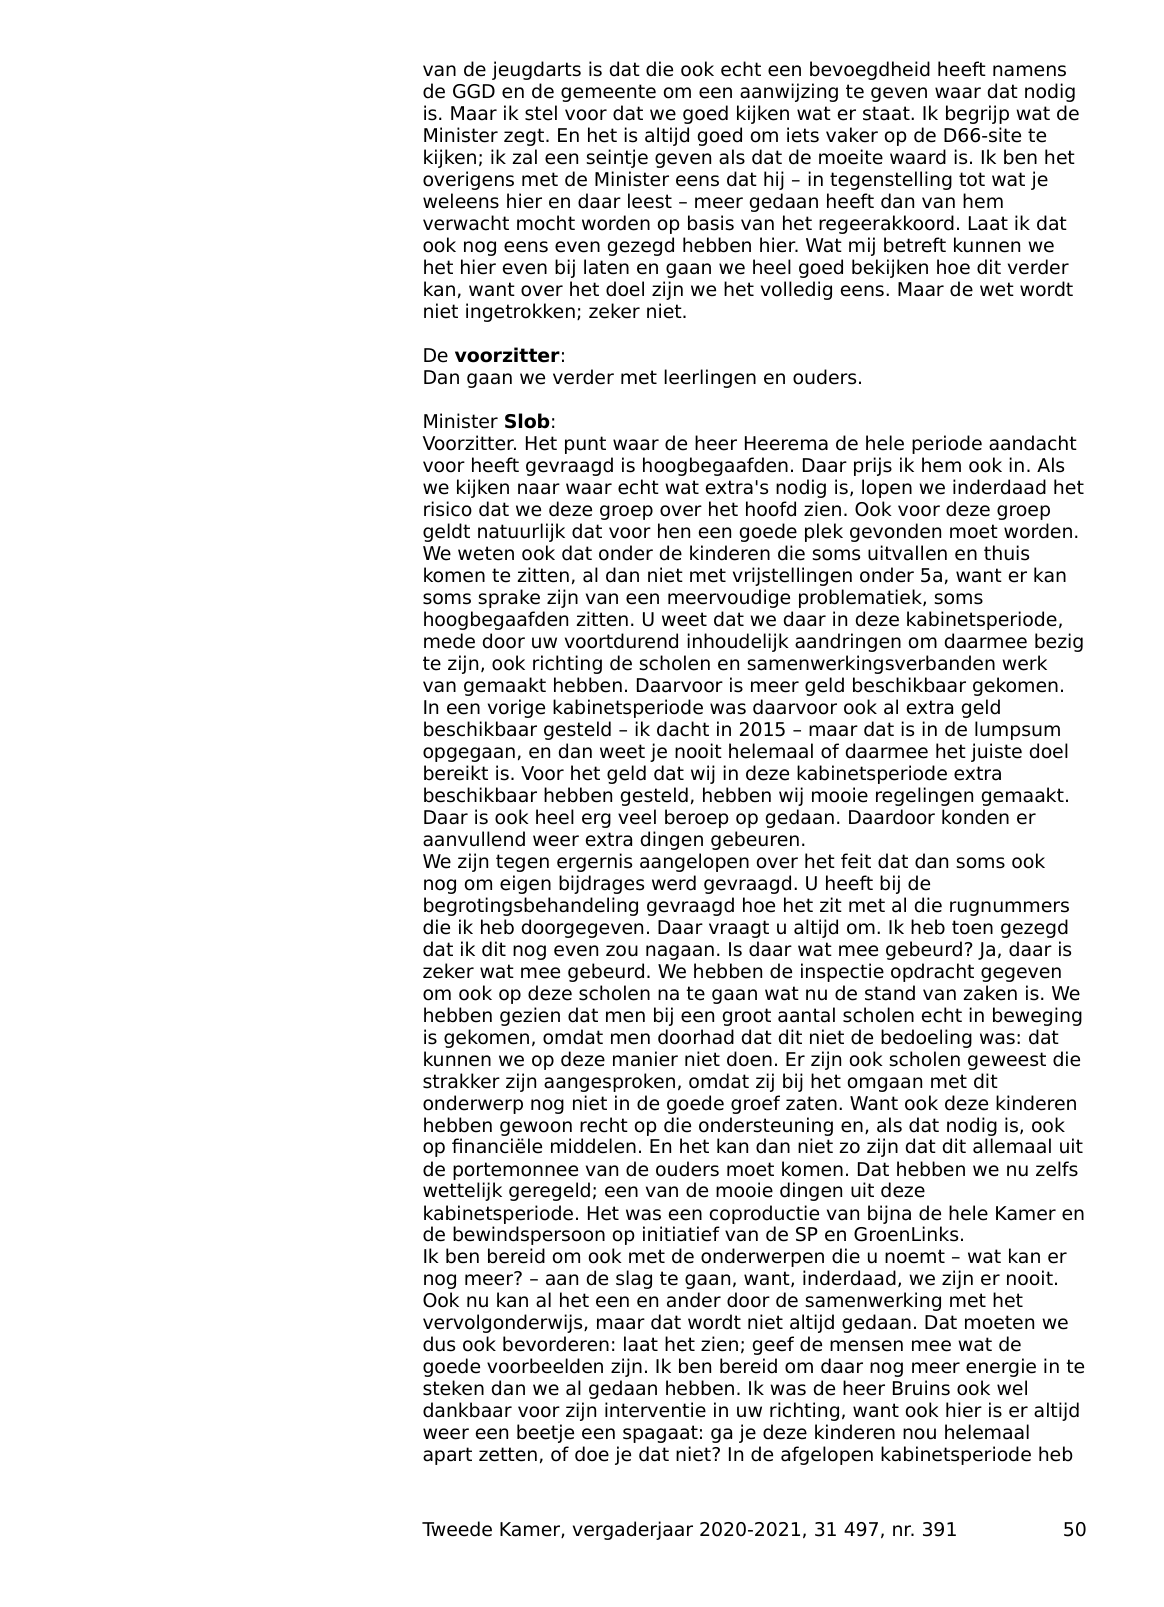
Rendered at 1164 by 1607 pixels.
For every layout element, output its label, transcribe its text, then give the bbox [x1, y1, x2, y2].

text Voorzitter. Het punt waar de heer Heerema de hele periode aandacht voor heeft gevraagd is hoogbegaafden. Daar prijs ik hem ook in. Als we kijken naar waar echt wat extra's nodig is, lopen we inderdaad het risico dat we deze groep over het hoofd zien. Ook voor deze groep geldt natuurlijk dat voor hen een goede plek gevonden moet worden. We weten ook dat onder de kinderen die soms uitvallen en thuis komen te zitten, al dan niet met vrijstellingen onder 5a, want er kan soms sprake zijn van een meervoudige problematiek, soms hoogbegaafden zitten. U weet dat we daar in deze kabinetsperiode, mede door uw voortdurend inhoudelijk aandringen om daarmee bezig te zijn, ook richting de scholen en samenwerkingsverbanden werk van gemaakt hebben. Daarvoor is meer geld beschikbaar gekomen. In een vorige kabinetsperiode was daarvoor ook al extra geld beschikbaar gesteld – ik dacht in 2015 – maar dat is in de lumpsum opgegaan, en dan weet je nooit helemaal of daarmee het juiste doel bereikt is. Voor het geld dat wij in deze kabinetsperiode extra beschikbaar hebben gesteld, hebben wij mooie regelingen gemaakt. Daar is ook heel erg veel beroep op gedaan. Daardoor konden er aanvullend weer extra dingen gebeuren. [422, 433, 1087, 851]
text Dan gaan we verder met leerlingen en ouders. [422, 367, 1087, 389]
text De voorzitter: [422, 345, 1087, 367]
text We zijn tegen ergernis aangelopen over het feit dat dan soms ook nog om eigen bijdrages werd gevraagd. U heeft bij de begrotingsbehandeling gevraagd hoe het zit met al die rugnummers die ik heb doorgegeven. Daar vraagt u altijd om. Ik heb toen gezegd dat ik dit nog even zou nagaan. Is daar wat mee gebeurd? Ja, daar is zeker wat mee gebeurd. We hebben de inspectie opdracht gegeven om ook op deze scholen na te gaan wat nu de stand van zaken is. We hebben gezien dat men bij een groot aantal scholen echt in beweging is gekomen, omdat men doorhad dat dit niet de bedoeling was: dat kunnen we op deze manier niet doen. Er zijn ook scholen geweest die strakker zijn aangesproken, omdat zij bij het omgaan met dit onderwerp nog niet in de goede groef zaten. Want ook deze kinderen hebben gewoon recht op die ondersteuning en, als dat nodig is, ook op financiële middelen. En het kan dan niet zo zijn dat dit allemaal uit de portemonnee van de ouders moet komen. Dat hebben we nu zelfs wettelijk geregeld; een van de mooie dingen uit deze kabinetsperiode. Het was een coproductie van bijna de hele Kamer en de bewindspersoon op initiatief van de SP en GroenLinks. [422, 851, 1087, 1246]
text Minister Slob: [422, 411, 1087, 433]
text van de jeugdarts is dat die ook echt een bevoegdheid heeft namens de GGD en de gemeente om een aanwijzing te geven waar dat nodig is. Maar ik stel voor dat we goed kijken wat er staat. Ik begrijp wat de Minister zegt. En het is altijd goed om iets vaker op de D66-site te kijken; ik zal een seintje geven als dat de moeite waard is. Ik ben het overigens met de Minister eens dat hij – in tegenstelling tot wat je weleens hier en daar leest – meer gedaan heeft dan van hem verwacht mocht worden op basis van het regeerakkoord. Laat ik dat ook nog eens even gezegd hebben hier. Wat mij betreft kunnen we het hier even bij laten en gaan we heel goed bekijken hoe dit verder kan, want over het doel zijn we het volledig eens. Maar de wet wordt niet ingetrokken; zeker niet. [422, 59, 1087, 323]
text Ik ben bereid om ook met de onderwerpen die u noemt – wat kan er nog meer? – aan de slag te gaan, want, inderdaad, we zijn er nooit. Ook nu kan al het een en ander door de samenwerking met het vervolgonderwijs, maar dat wordt niet altijd gedaan. Dat moeten we dus ook bevorderen: laat het zien; geef de mensen mee wat de goede voorbeelden zijn. Ik ben bereid om daar nog meer energie in te steken dan we al gedaan hebben. Ik was de heer Bruins ook wel dankbaar voor zijn interventie in uw richting, want ook hier is er altijd weer een beetje een spagaat: ga je deze kinderen nou helemaal apart zetten, of doe je dat niet? In de afgelopen kabinetsperiode heb [422, 1246, 1087, 1466]
